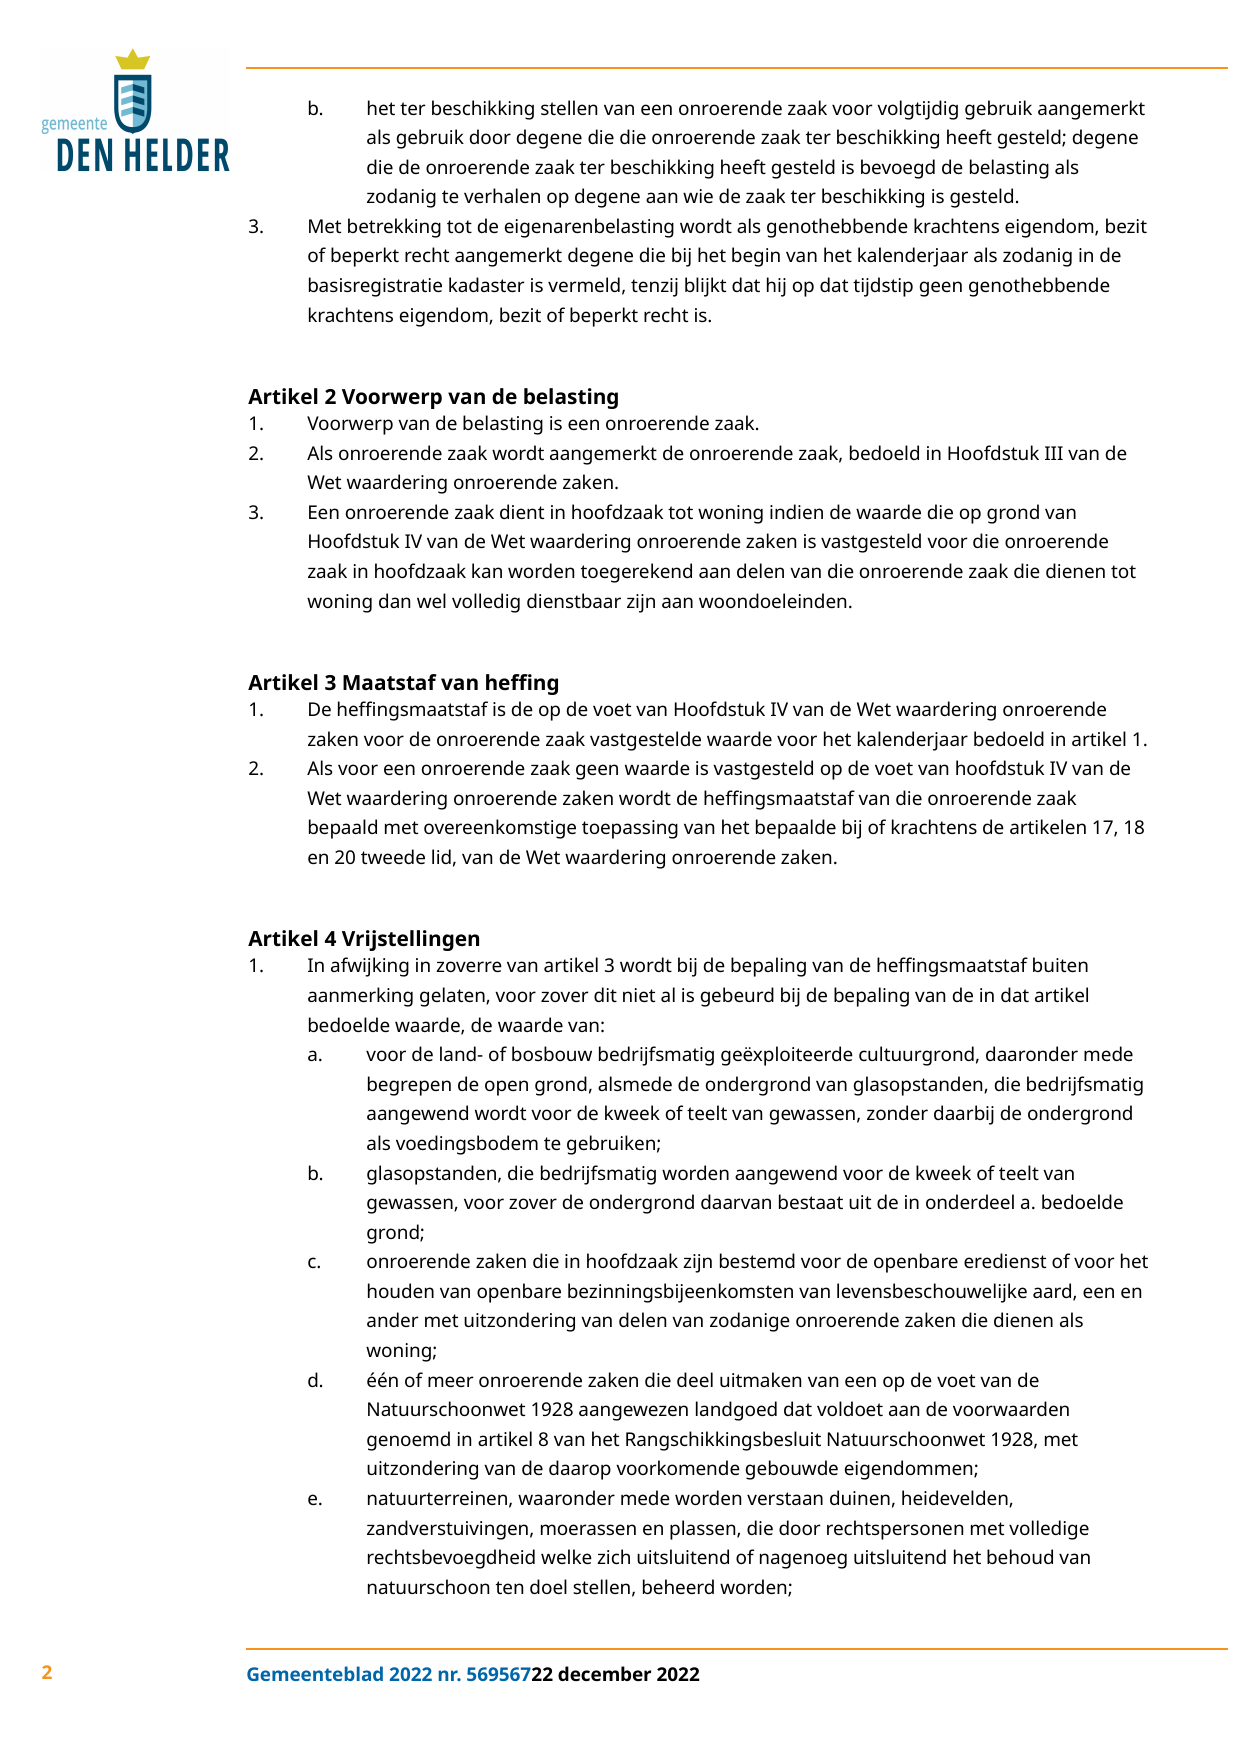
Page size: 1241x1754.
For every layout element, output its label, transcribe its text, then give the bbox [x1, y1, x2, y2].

list onroerende zaken die in hoofdzaak zijn bestemd voor de openbare eredienst of voor het houden van openbare bezinningsbijeenkomsten van levensbeschouwelijke aard, een en ander met uitzondering van delen van zodanige onroerende zaken die dienen als woning; [307, 1248, 1152, 1363]
list Voorwerp van de belasting is een onroerende zaak. [248, 410, 1152, 436]
picture [130, 157, 135, 172]
list voor de land- of bosbouw bedrijfsmatig geëxploiteerde cultuurgrond, daaronder mede begrepen de open grond, alsmede de ondergrond van glasopstanden, die bedrijfsmatig aangewend wordt voor de kweek of teelt van gewassen, zonder daarbij de ondergrond als voedingsbodem te gebruiken; [307, 1041, 1152, 1156]
picture [100, 154, 106, 172]
list glasopstanden, die bedrijfsmatig worden aangewend voor de kweek of teelt van gewassen, voor zover de ondergrond daarvan bestaat uit de in onderdeel a. bedoelde grond; [307, 1160, 1152, 1244]
picture [63, 144, 68, 165]
picture [41, 47, 231, 172]
list Als onroerende zaak wordt aangemerkt de onroerende zaak, bedoeld in Hoofdstuk III van de Wet waardering onroerende zaken. [248, 440, 1152, 495]
picture [182, 144, 187, 165]
list het ter beschikking stellen van een onroerende zaak voor volgtijdig gebruik aangemerkt als gebruik door degene die die onroerende zaak ter beschikking heeft gesteld; degene die de onroerende zaak ter beschikking heeft gesteld is bevoegd de belasting als zodanig te verhalen op degene aan wie de zaak ter beschikking is gesteld. [307, 95, 1152, 209]
list Met betrekking tot de eigenarenbelasting wordt als genothebbende krachtens eigendom, bezit of beperkt recht aangemerkt degene die bij het begin van het kalenderjaar als zodanig in de basisregistratie kadaster is vermeld, tenzij blijkt dat hij op dat tijdstip geen genothebbende krachtens eigendom, bezit of beperkt recht is. [248, 213, 1152, 328]
text Artikel 4 Vrijstellingen [248, 924, 1152, 953]
list natuurterreinen, waaronder mede worden verstaan duinen, heidevelden, zandverstuivingen, moerassen en plassen, die door rechtspersonen met volledige rechtsbevoegdheid welke zich uitsluitend of nagenoeg uitsluitend het behoud van natuurschoon ten doel stellen, beheerd worden; [307, 1485, 1152, 1599]
text Artikel 3 Maatstaf van heffing [248, 668, 1152, 696]
text Artikel 2 Voorwerp van de belasting [248, 382, 1152, 410]
list Als voor een onroerende zaak geen waarde is vastgesteld op de voet van hoofdstuk IV van de Wet waardering onroerende zaken wordt de heffingsmaatstaf van die onroerende zaak bepaald met overeenkomstige toepassing van het bepaalde bij of krachtens de artikelen 17, 18 en 20 tweede lid, van de Wet waardering onroerende zaken. [248, 755, 1152, 870]
list In afwijking in zoverre van artikel 3 wordt bij de bepaling van de heffingsmaatstaf buiten aanmerking gelaten, voor zover dit niet al is gebeurd bij de bepaling van de in dat artikel bedoelde waarde, de waarde van: [248, 953, 1152, 1037]
picture [220, 160, 224, 172]
list De heffingsmaatstaf is de op de voet van Hoofdstuk IV van de Wet waardering onroerende zaken voor de onroerende zaak vastgestelde waarde voor het kalenderjaar bedoeld in artikel 1. [248, 696, 1152, 752]
list één of meer onroerende zaken die deel uitmaken van een op de voet van de Natuurschoonwet 1928 aangewezen landgoed dat voldoet aan de voorwaarden genoemd in artikel 8 van het Rangschikkingsbesluit Natuurschoonwet 1928, met uitzondering van de daarop voorkomende gebouwde eigendommen; [307, 1367, 1152, 1481]
list Een onroerende zaak dient in hoofdzaak tot woning indien de waarde die op grond van Hoofdstuk IV van de Wet waardering onroerende zaken is vastgesteld voor die onroerende zaak in hoofdzaak kan worden toegerekend aan delen van die onroerende zaak die dienen tot woning dan wel volledig dienstbaar zijn aan woondoeleinden. [248, 499, 1152, 613]
